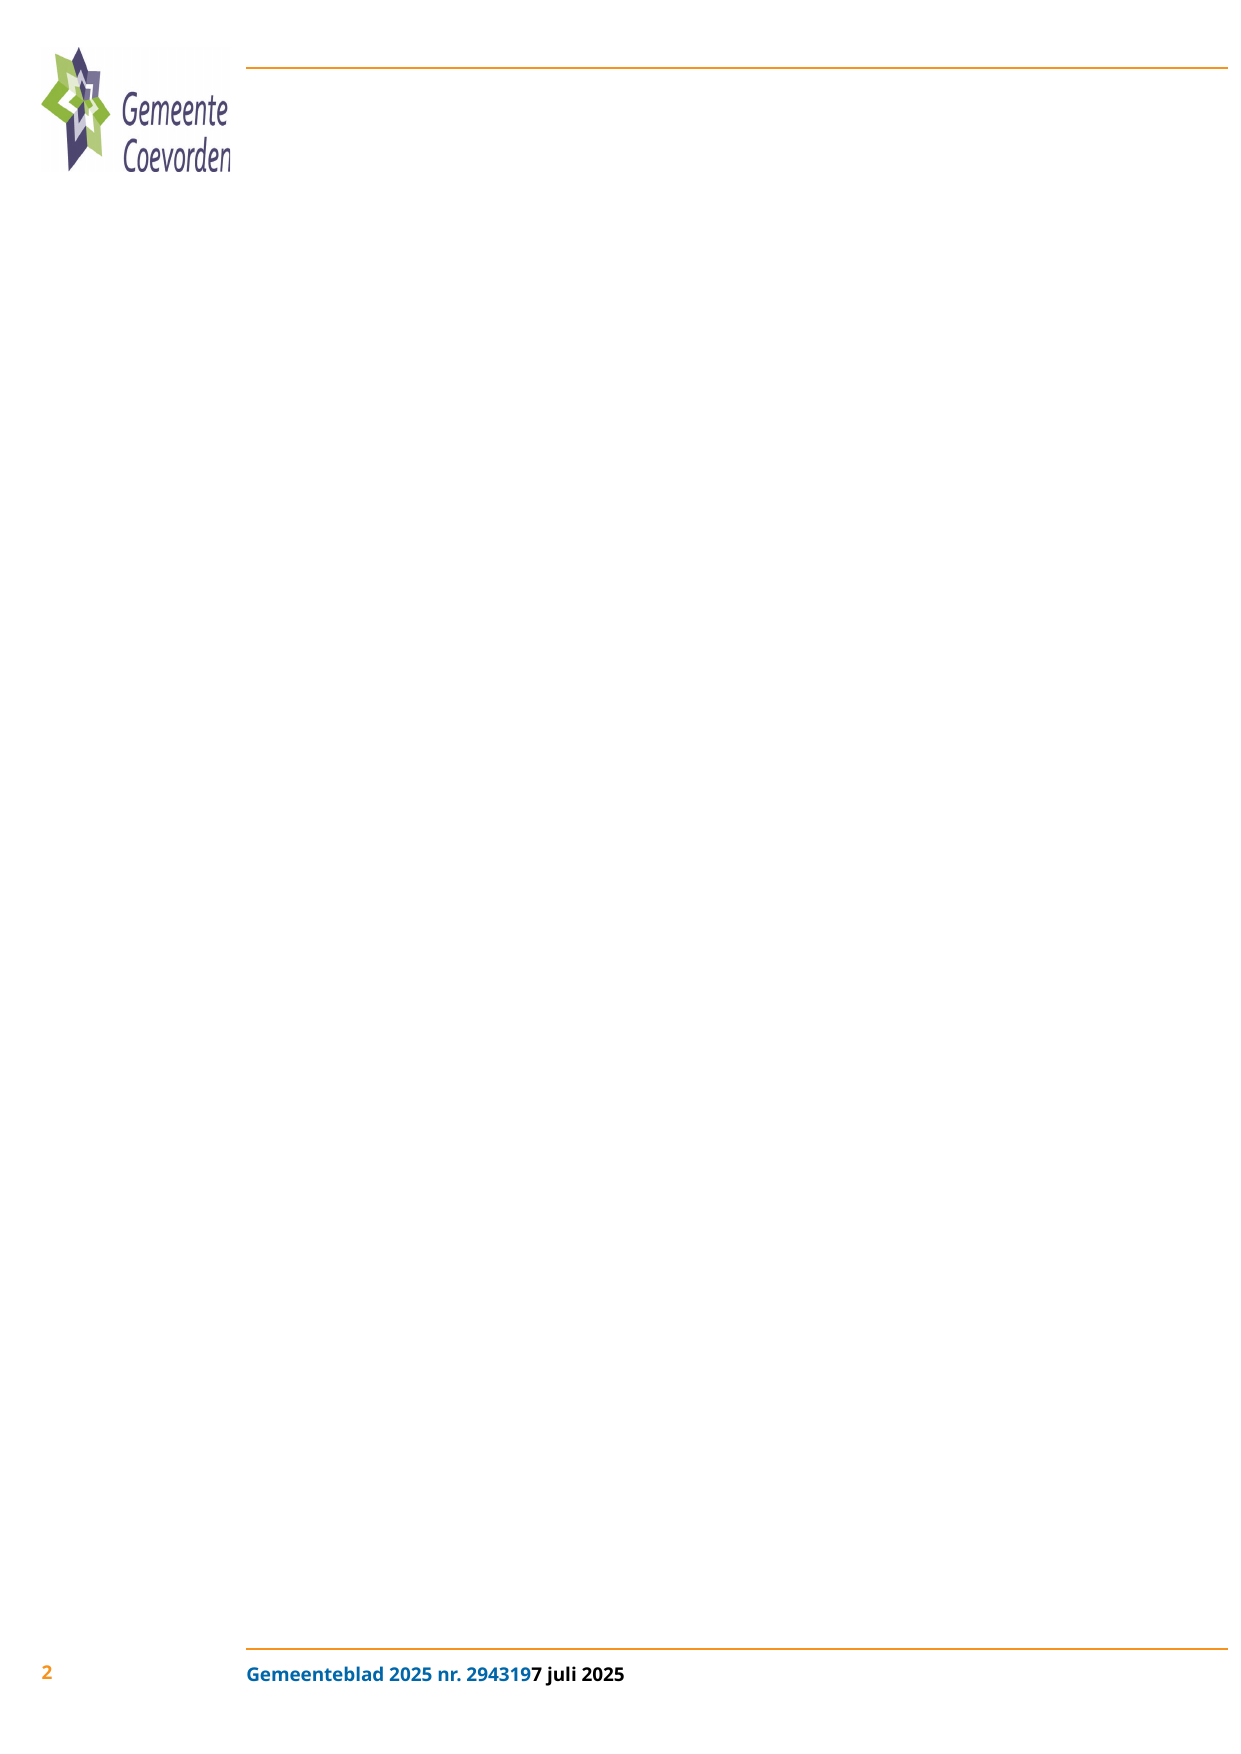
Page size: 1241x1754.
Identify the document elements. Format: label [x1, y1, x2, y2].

picture [41, 47, 231, 172]
